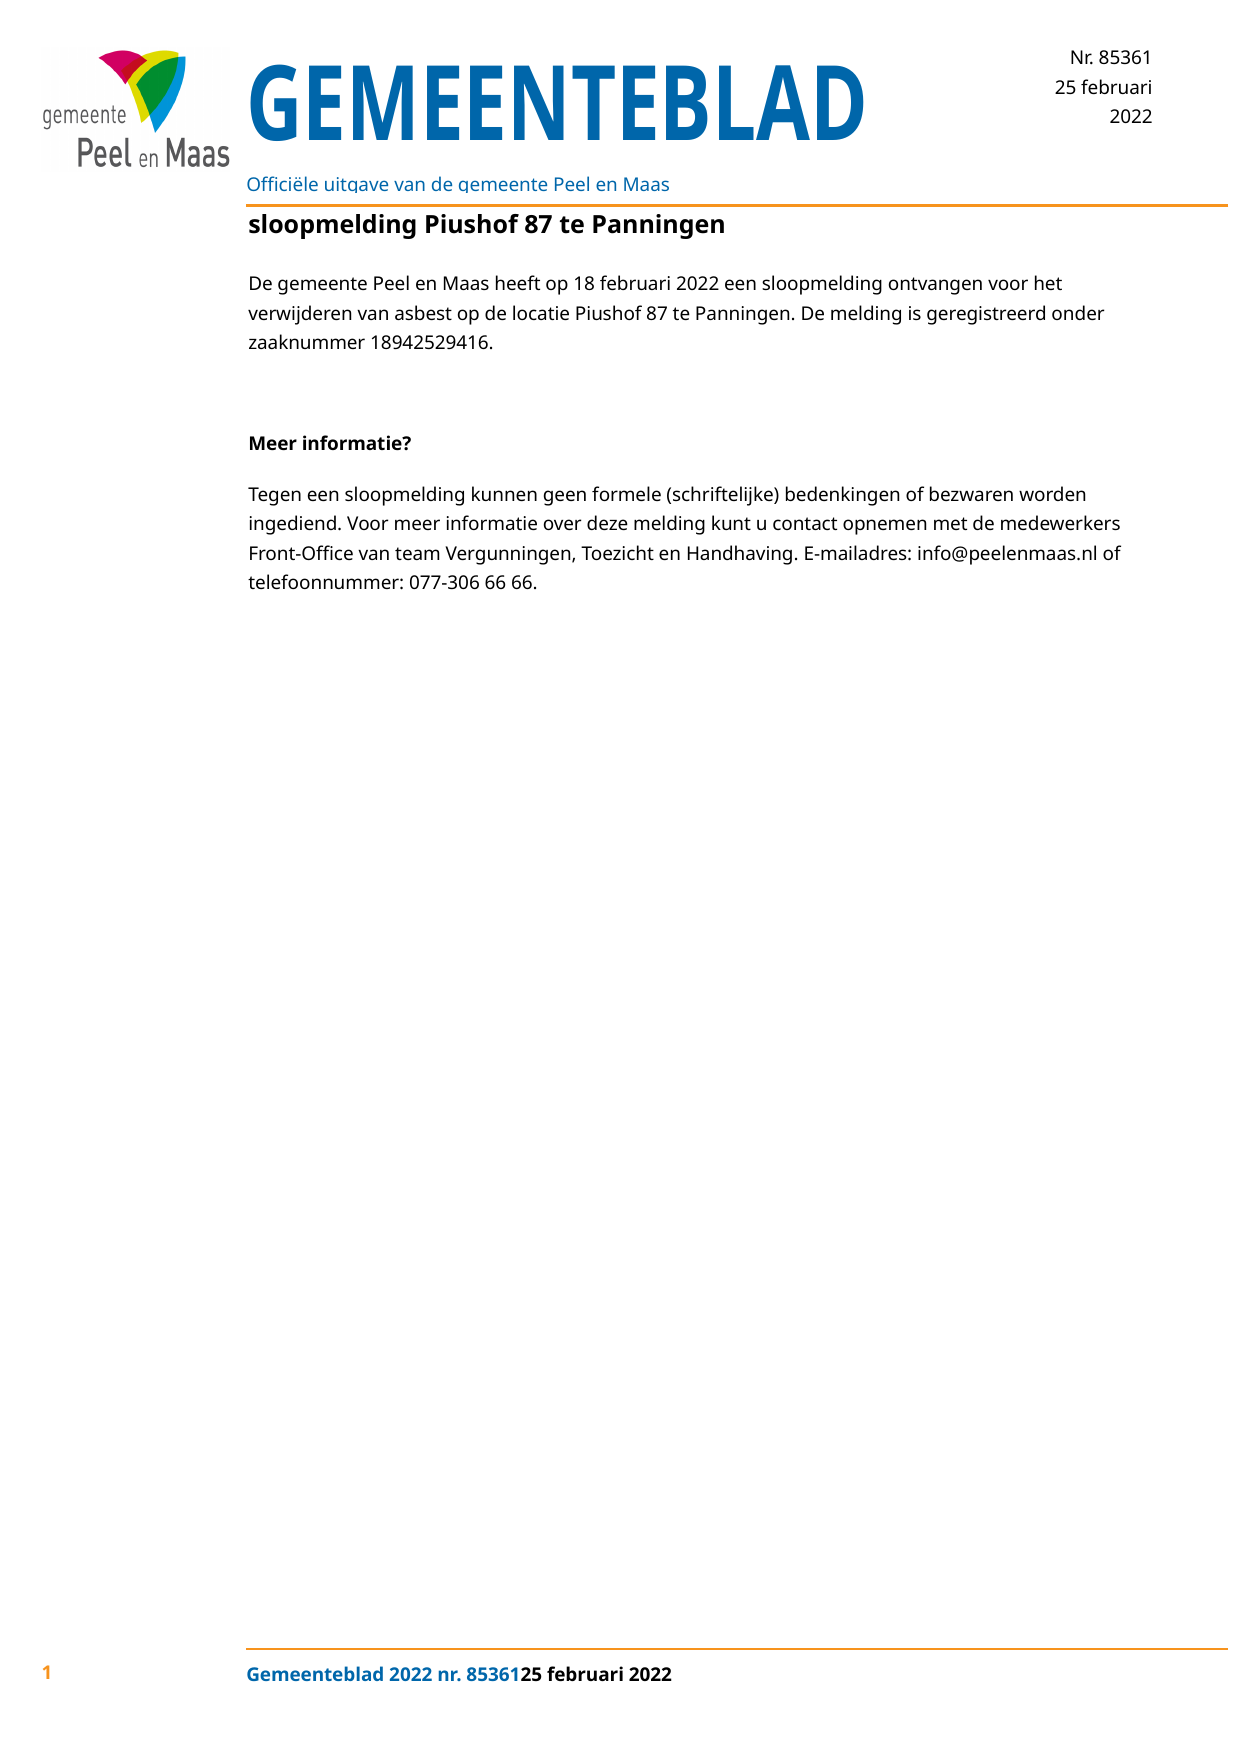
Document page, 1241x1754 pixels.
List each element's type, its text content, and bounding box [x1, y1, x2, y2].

text sloopmelding Piushof 87 te Panningen [248, 207, 1152, 241]
text Meer informatie? [248, 430, 1152, 456]
text Tegen een sloopmelding kunnen geen formele (schriftelijke) bedenkingen of bezwaren worden ingediend. Voor meer informatie over deze melding kunt u contact opnemen met de medewerkers Front-Office van team Vergunningen, Toezicht en Handhaving. E-mailadres: info@peelenmaas.nl of telefoonnummer: 077-306 66 66. [248, 481, 1152, 595]
picture [41, 47, 231, 172]
text De gemeente Peel en Maas heeft op 18 februari 2022 een sloopmelding ontvangen voor het verwijderen van asbest op de locatie Piushof 87 te Panningen. De melding is geregistreerd onder zaaknummer 18942529416. [248, 270, 1152, 355]
